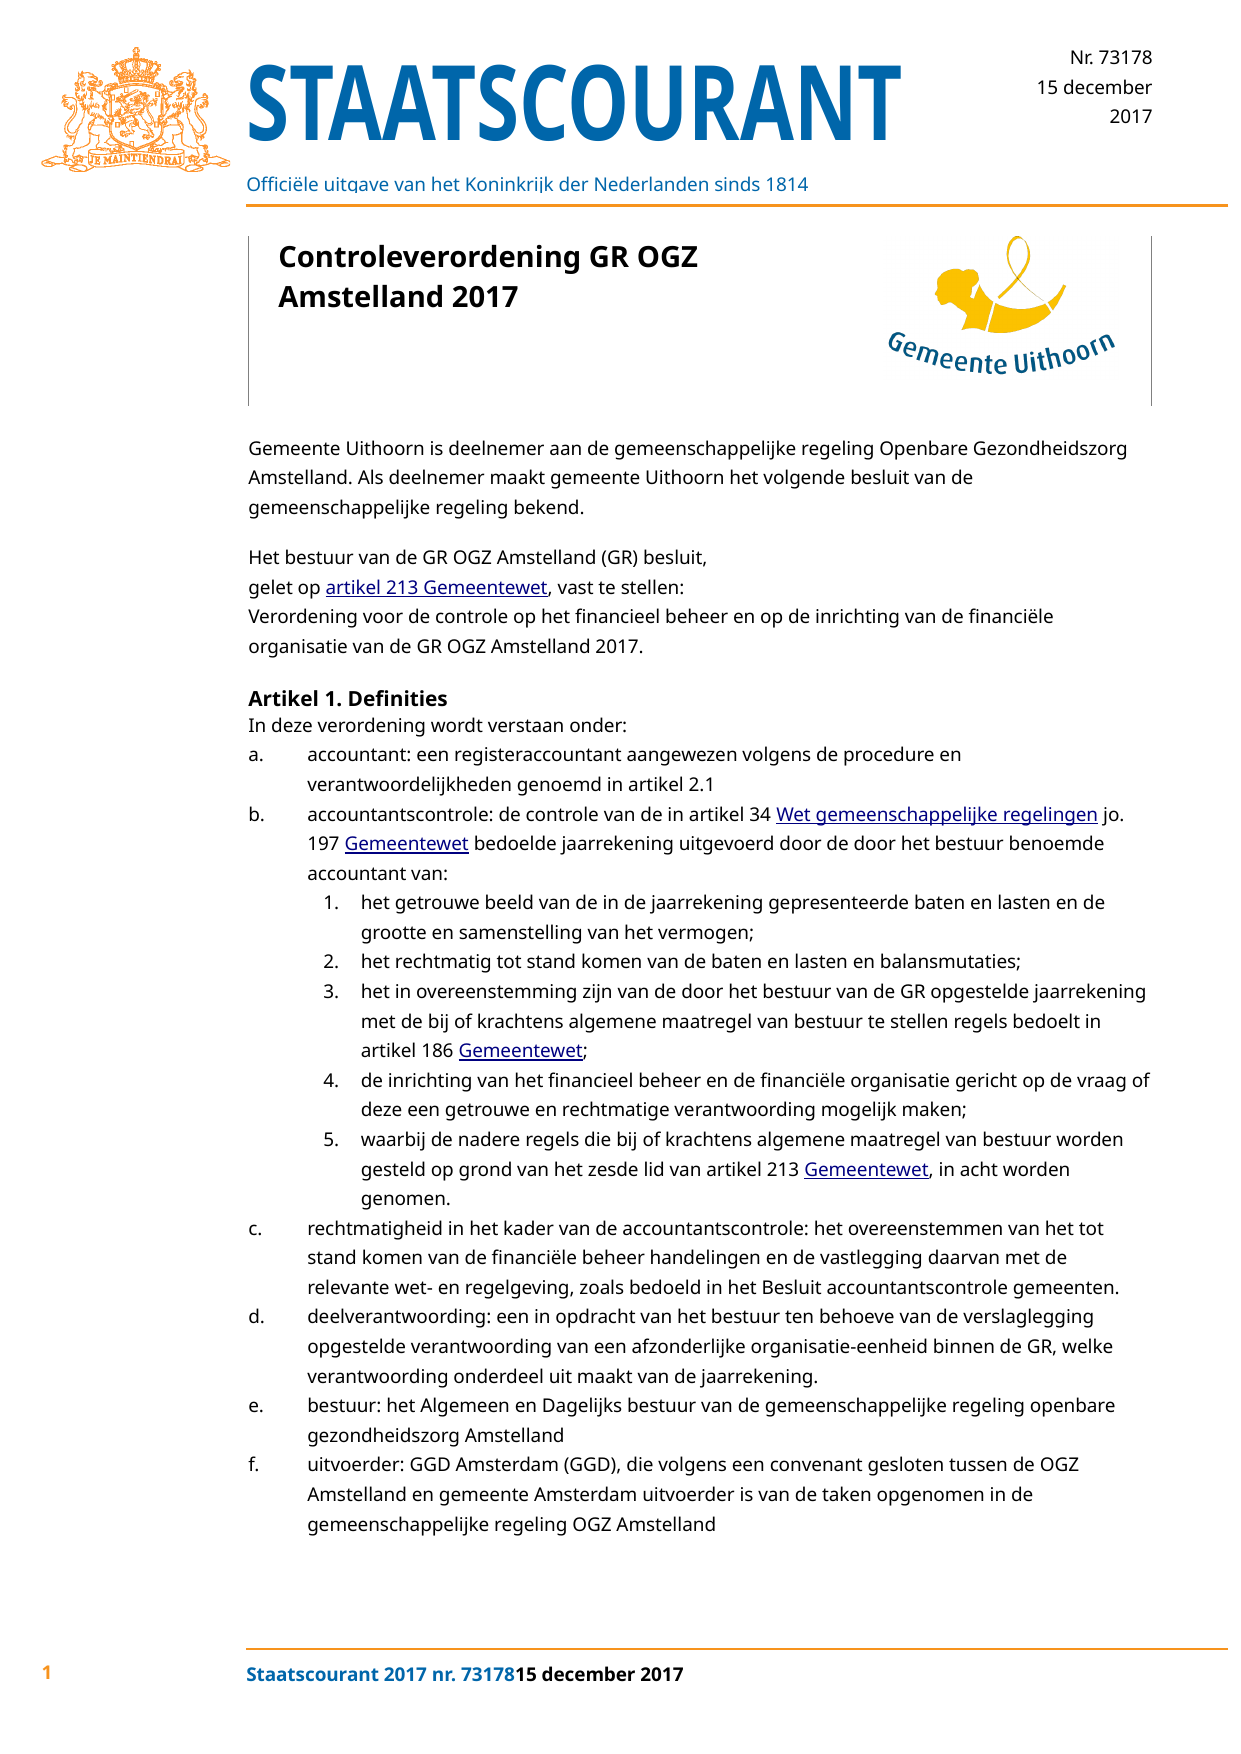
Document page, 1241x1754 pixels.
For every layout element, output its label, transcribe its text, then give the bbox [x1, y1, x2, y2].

picture [882, 236, 1119, 380]
table_header Controleverordening GR OGZ Amstelland 2017 [249, 236, 850, 406]
list accountantscontrole: de controle van de in artikel 34 Wet gemeenschappelijke regelingen jo. 197 Gemeentewet bedoelde jaarrekening uitgevoerd door de door het bestuur benoemde accountant van: [248, 801, 1152, 886]
text Gemeente Uithoorn is deelnemer aan de gemeenschappelijke regeling Openbare Gezondheidszorg Amstelland. Als deelnemer maakt gemeente Uithoorn het volgende besluit van de gemeenschappelijke regeling bekend. [248, 435, 1152, 520]
text Artikel 1. Definities [248, 684, 1152, 712]
list waarbij de nadere regels die bij of krachtens algemene maatregel van bestuur worden gesteld op grond van het zesde lid van artikel 213 Gemeentewet, in acht worden genomen. [323, 1126, 1152, 1211]
table_header [850, 236, 1151, 406]
list de inrichting van het financieel beheer en de financiële organisatie gericht op de vraag of deze een getrouwe en rechtmatige verantwoording mogelijk maken; [323, 1067, 1152, 1122]
list accountant: een registeraccountant aangewezen volgens de procedure en verantwoordelijkheden genoemd in artikel 2.1 [248, 742, 1152, 797]
list het rechtmatig tot stand komen van de baten en lasten en balansmutaties; [323, 949, 1152, 974]
picture [41, 47, 231, 172]
text Het bestuur van de GR OGZ Amstelland (GR) besluit, [248, 544, 1152, 570]
text In deze verordening wordt verstaan onder: [248, 712, 1152, 738]
text gelet op artikel 213 Gemeentewet, vast te stellen: [248, 574, 1152, 600]
text Verordening voor de controle op het financieel beheer en op de inrichting van de financiële organisatie van de GR OGZ Amstelland 2017. [248, 604, 1152, 659]
list deelverantwoording: een in opdracht van het bestuur ten behoeve van de verslaglegging opgestelde verantwoording van een afzonderlijke organisatie-eenheid binnen de GR, welke verantwoording onderdeel uit maakt van de jaarrekening. [248, 1304, 1152, 1389]
list het getrouwe beeld van de in de jaarrekening gepresenteerde baten en lasten en de grootte en samenstelling van het vermogen; [323, 889, 1152, 945]
list het in overeenstemming zijn van de door het bestuur van de GR opgestelde jaarrekening met de bij of krachtens algemene maatregel van bestuur te stellen regels bedoelt in artikel 186 Gemeentewet; [323, 978, 1152, 1063]
list bestuur: het Algemeen en Dagelijks bestuur van de gemeenschappelijke regeling openbare gezondheidszorg Amstelland [248, 1392, 1152, 1448]
list rechtmatigheid in het kader van de accountantscontrole: het overeenstemmen van het tot stand komen van de financiële beheer handelingen en de vastlegging daarvan met de relevante wet- en regelgeving, zoals bedoeld in het Besluit accountantscontrole gemeenten. [248, 1215, 1152, 1300]
list uitvoerder: GGD Amsterdam (GGD), die volgens een convenant gesloten tussen de OGZ Amstelland en gemeente Amsterdam uitvoerder is van de taken opgenomen in de gemeenschappelijke regeling OGZ Amstelland [248, 1452, 1152, 1537]
